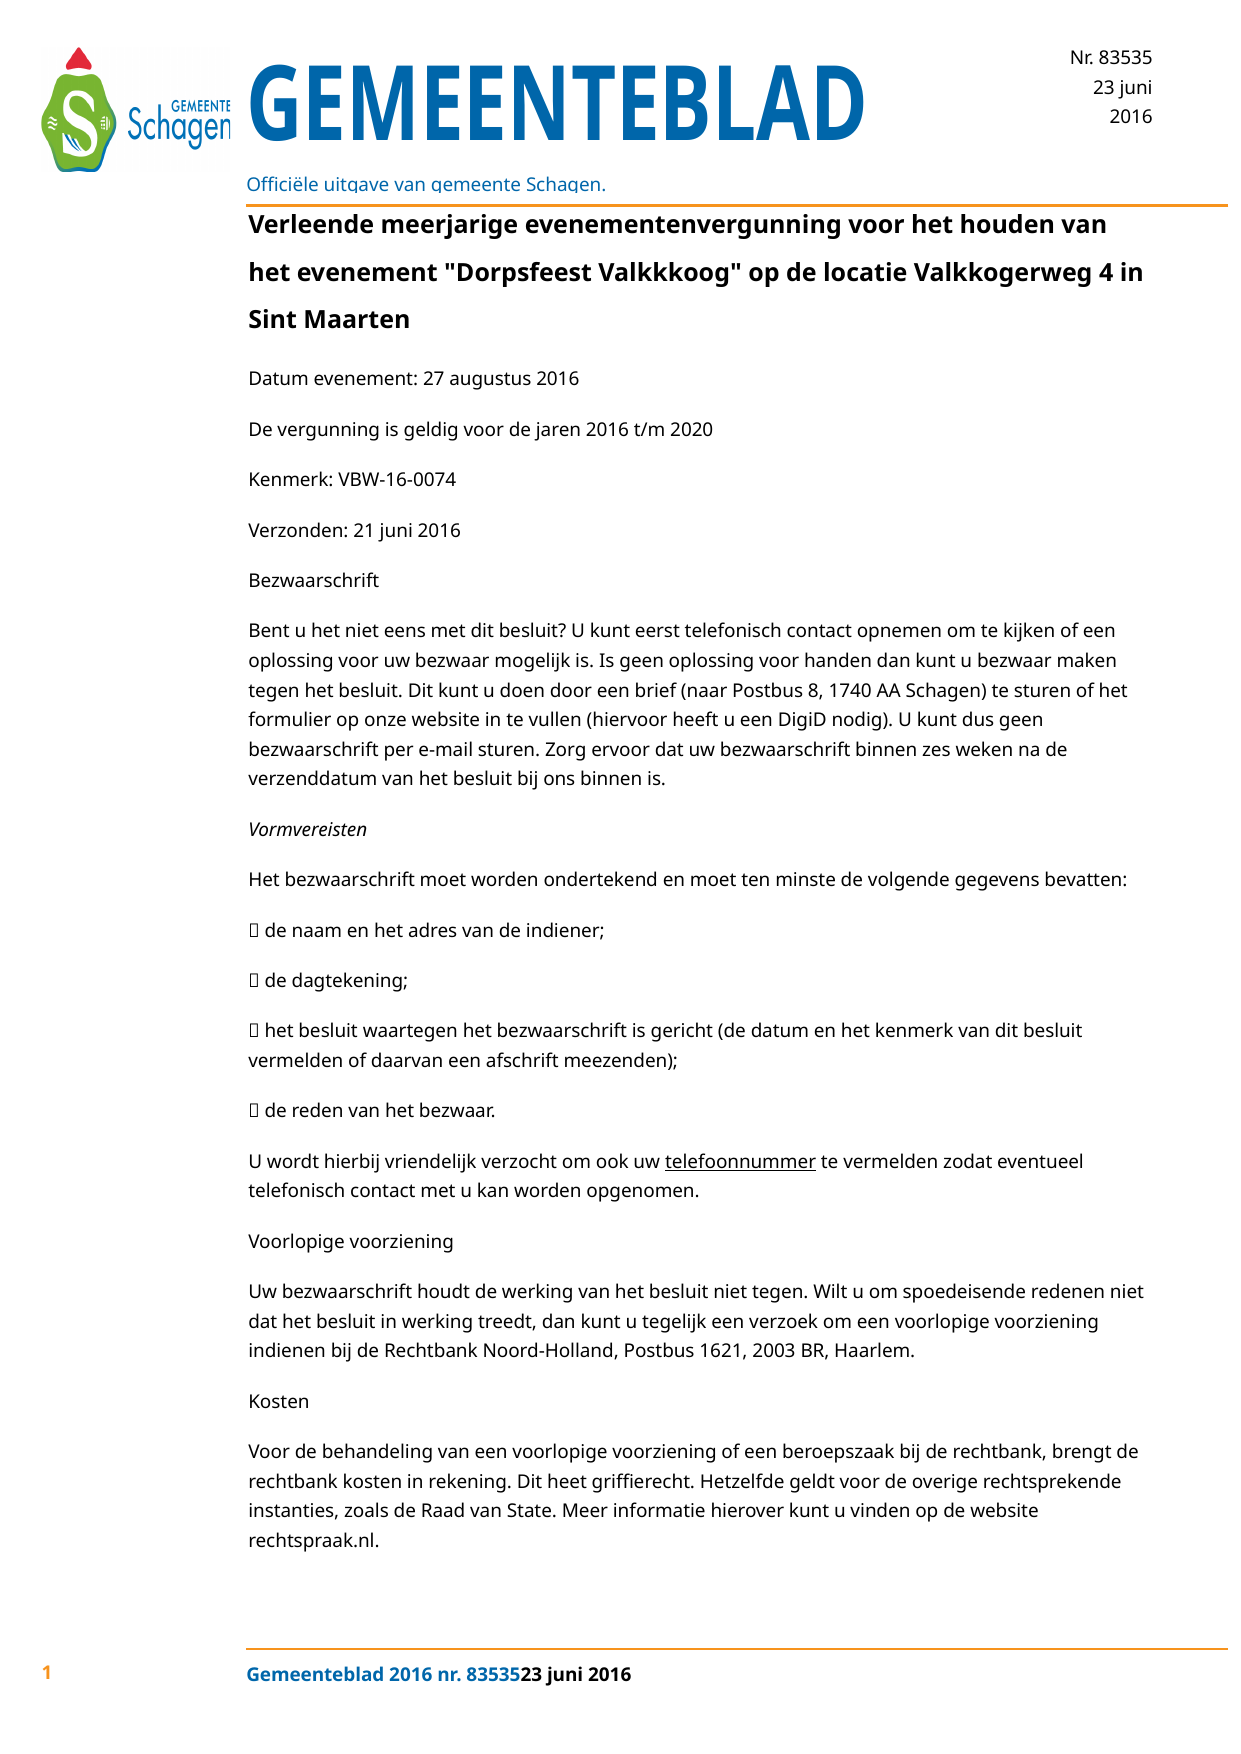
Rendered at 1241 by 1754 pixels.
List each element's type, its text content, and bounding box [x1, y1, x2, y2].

text  de reden van het bezwaar. [248, 1098, 1152, 1123]
text  de dagtekening; [248, 967, 1152, 993]
text Kenmerk: VBW-16-0074 [248, 466, 1152, 492]
text Vormvereisten [248, 816, 1152, 842]
text Kosten [248, 1388, 1152, 1414]
text U wordt hierbij vriendelijk verzocht om ook uw telefoonnummer te vermelden zodat eventueel telefonisch contact met u kan worden opgenomen. [248, 1148, 1152, 1203]
text Uw bezwaarschrift houdt de werking van het besluit niet tegen. Wilt u om spoedeisende redenen niet dat het besluit in werking treedt, dan kunt u tegelijk een verzoek om een voorlopige voorziening indienen bij de Rechtbank Noord-Holland, Postbus 1621, 2003 BR, Haarlem. [248, 1278, 1152, 1363]
text  het besluit waartegen het bezwaarschrift is gericht (de datum en het kenmerk van dit besluit vermelden of daarvan een afschrift meezenden); [248, 1018, 1152, 1073]
text Verleende meerjarige evenementenvergunning voor het houden van het evenement "Dorpsfeest Valkkkoog" op de locatie Valkkogerweg 4 in Sint Maarten [248, 207, 1152, 336]
text  de naam en het adres van de indiener; [248, 917, 1152, 942]
text Datum evenement: 27 augustus 2016 [248, 366, 1152, 391]
text De vergunning is geldig voor de jaren 2016 t/m 2020 [248, 416, 1152, 442]
text Voorlopige voorziening [248, 1228, 1152, 1254]
text Bent u het niet eens met dit besluit? U kunt eerst telefonisch contact opnemen om te kijken of een oplossing voor uw bezwaar mogelijk is. Is geen oplossing voor handen dan kunt u bezwaar maken tegen het besluit. Dit kunt u doen door een brief (naar Postbus 8, 1740 AA Schagen) te sturen of het formulier op onze website in te vullen (hiervoor heeft u een DigiD nodig). U kunt dus geen bezwaarschrift per e-mail sturen. Zorg ervoor dat uw bezwaarschrift binnen zes weken na de verzenddatum van het besluit bij ons binnen is. [248, 618, 1152, 791]
text Het bezwaarschrift moet worden ondertekend en moet ten minste de volgende gegevens bevatten: [248, 866, 1152, 892]
text Verzonden: 21 juni 2016 [248, 517, 1152, 542]
text Bezwaarschrift [248, 567, 1152, 593]
picture [41, 47, 231, 172]
text Voor de behandeling van een voorlopige voorziening of een beroepszaak bij de rechtbank, brengt de rechtbank kosten in rekening. Dit heet griffierecht. Hetzelfde geldt voor de overige rechtsprekende instanties, zoals de Raad van State. Meer informatie hierover kunt u vinden op de website rechtspraak.nl. [248, 1438, 1152, 1553]
